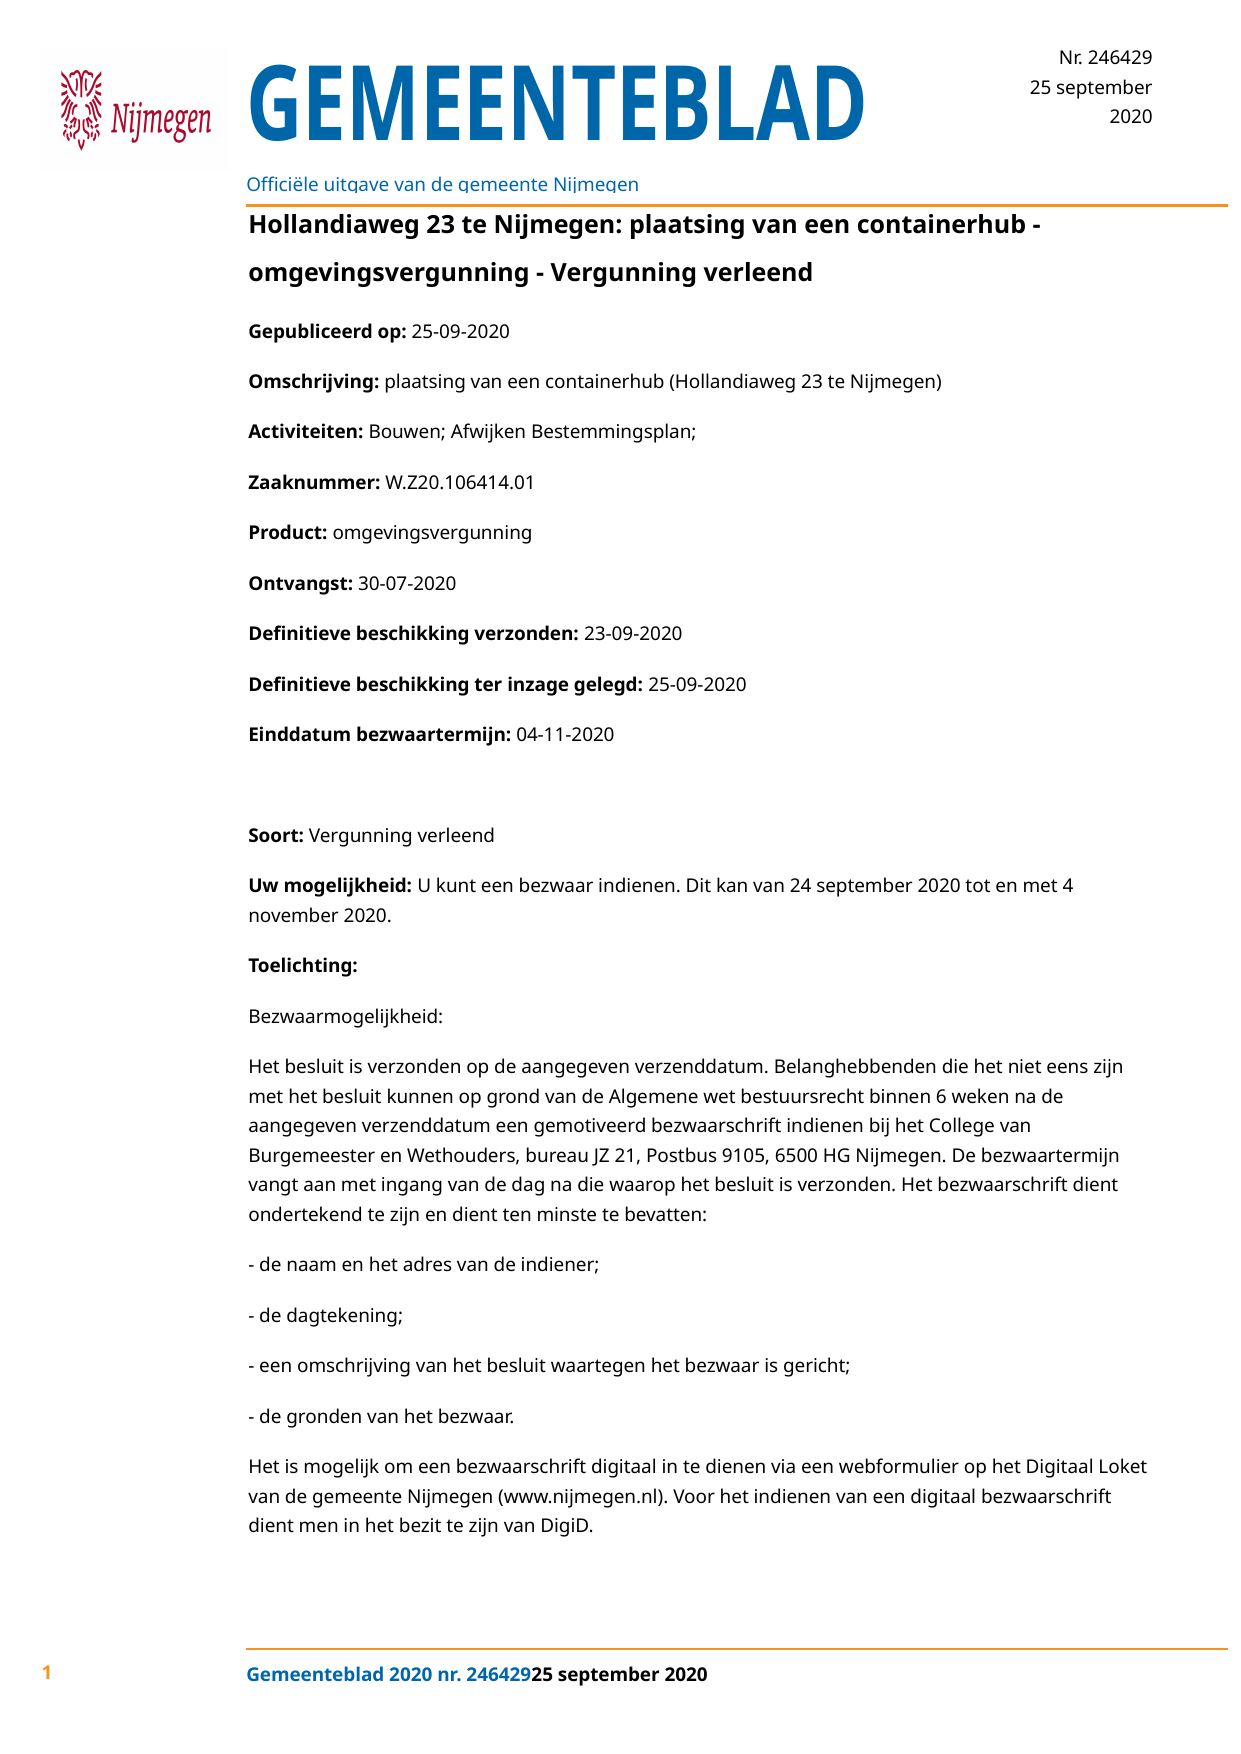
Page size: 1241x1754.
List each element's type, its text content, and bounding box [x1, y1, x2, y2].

text Uw mogelijkheid: U kunt een bezwaar indienen. Dit kan van 24 september 2020 tot en met 4 november 2020. [248, 872, 1152, 928]
text Einddatum bezwaartermijn: 04-11-2020 [248, 721, 1152, 747]
text Soort: Vergunning verleend [248, 822, 1152, 848]
text - de gronden van het bezwaar. [248, 1403, 1152, 1429]
text - de dagtekening; [248, 1302, 1152, 1328]
text Definitieve beschikking verzonden: 23-09-2020 [248, 620, 1152, 646]
text Zaaknummer: W.Z20.106414.01 [248, 469, 1152, 495]
text Activiteiten: Bouwen; Afwijken Bestemmingsplan; [248, 419, 1152, 444]
text Het is mogelijk om een bezwaarschrift digitaal in te dienen via een webformulier op het Digitaal Loket van de gemeente Nijmegen (www.nijmegen.nl). Voor het indienen van een digitaal bezwaarschrift dient men in het bezit te zijn van DigiD. [248, 1453, 1152, 1538]
text - de naam en het adres van de indiener; [248, 1252, 1152, 1277]
text Hollandiaweg 23 te Nijmegen: plaatsing van een containerhub - omgevingsvergunning - Vergunning verleend [248, 207, 1152, 288]
text Product: omgevingsvergunning [248, 519, 1152, 545]
text - een omschrijving van het besluit waartegen het bezwaar is gericht; [248, 1352, 1152, 1378]
text Bezwaarmogelijkheid: [248, 1003, 1152, 1029]
text Gepubliceerd op: 25-09-2020 [248, 318, 1152, 344]
picture [41, 47, 231, 172]
text Omschrijving: plaatsing van een containerhub (Hollandiaweg 23 te Nijmegen) [248, 368, 1152, 394]
text Toelichting: [248, 952, 1152, 978]
text Definitieve beschikking ter inzage gelegd: 25-09-2020 [248, 671, 1152, 697]
text Ontvangst: 30-07-2020 [248, 570, 1152, 596]
text Het besluit is verzonden op de aangegeven verzenddatum. Belanghebbenden die het niet eens zijn met het besluit kunnen op grond van de Algemene wet bestuursrecht binnen 6 weken na de aangegeven verzenddatum een gemotiveerd bezwaarschrift indienen bij het College van Burgemeester en Wethouders, bureau JZ 21, Postbus 9105, 6500 HG Nijmegen. De bezwaartermijn vangt aan met ingang van de dag na die waarop het besluit is verzonden. Het bezwaarschrift dient ondertekend te zijn en dient ten minste te bevatten: [248, 1053, 1152, 1227]
